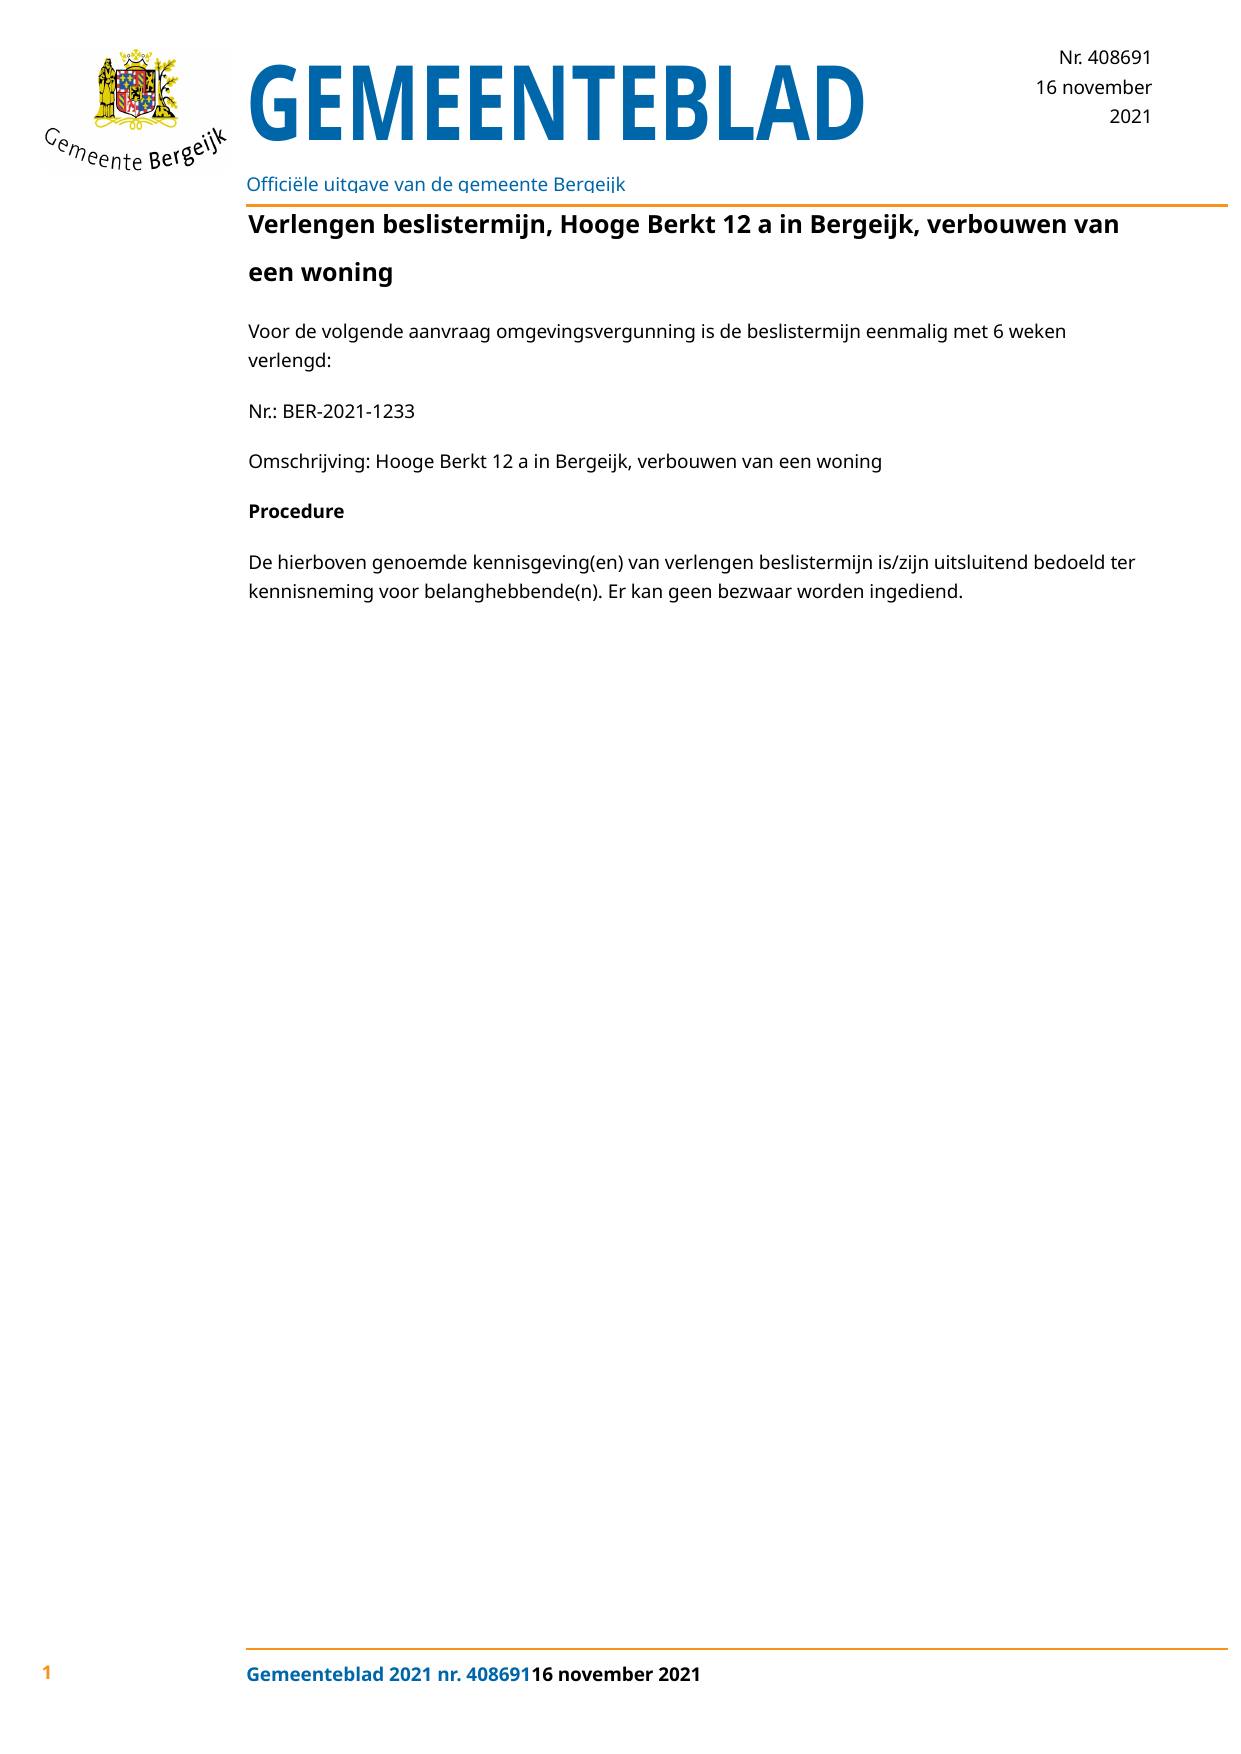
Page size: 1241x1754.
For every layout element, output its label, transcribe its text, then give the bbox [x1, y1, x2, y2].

text De hierboven genoemde kennisgeving(en) van verlengen beslistermijn is/zijn uitsluitend bedoeld ter kennisneming voor belanghebbende(n). Er kan geen bezwaar worden ingediend. [248, 549, 1152, 604]
text Omschrijving: Hooge Berkt 12 a in Bergeijk, verbouwen van een woning [248, 448, 1152, 474]
text Verlengen beslistermijn, Hooge Berkt 12 a in Bergeijk, verbouwen van een woning [248, 207, 1152, 288]
text Nr.: BER-2021-1233 [248, 398, 1152, 424]
picture [41, 47, 231, 172]
text Procedure [248, 499, 1152, 524]
text Voor de volgende aanvraag omgevingsvergunning is de beslistermijn eenmalig met 6 weken verlengd: [248, 318, 1152, 373]
